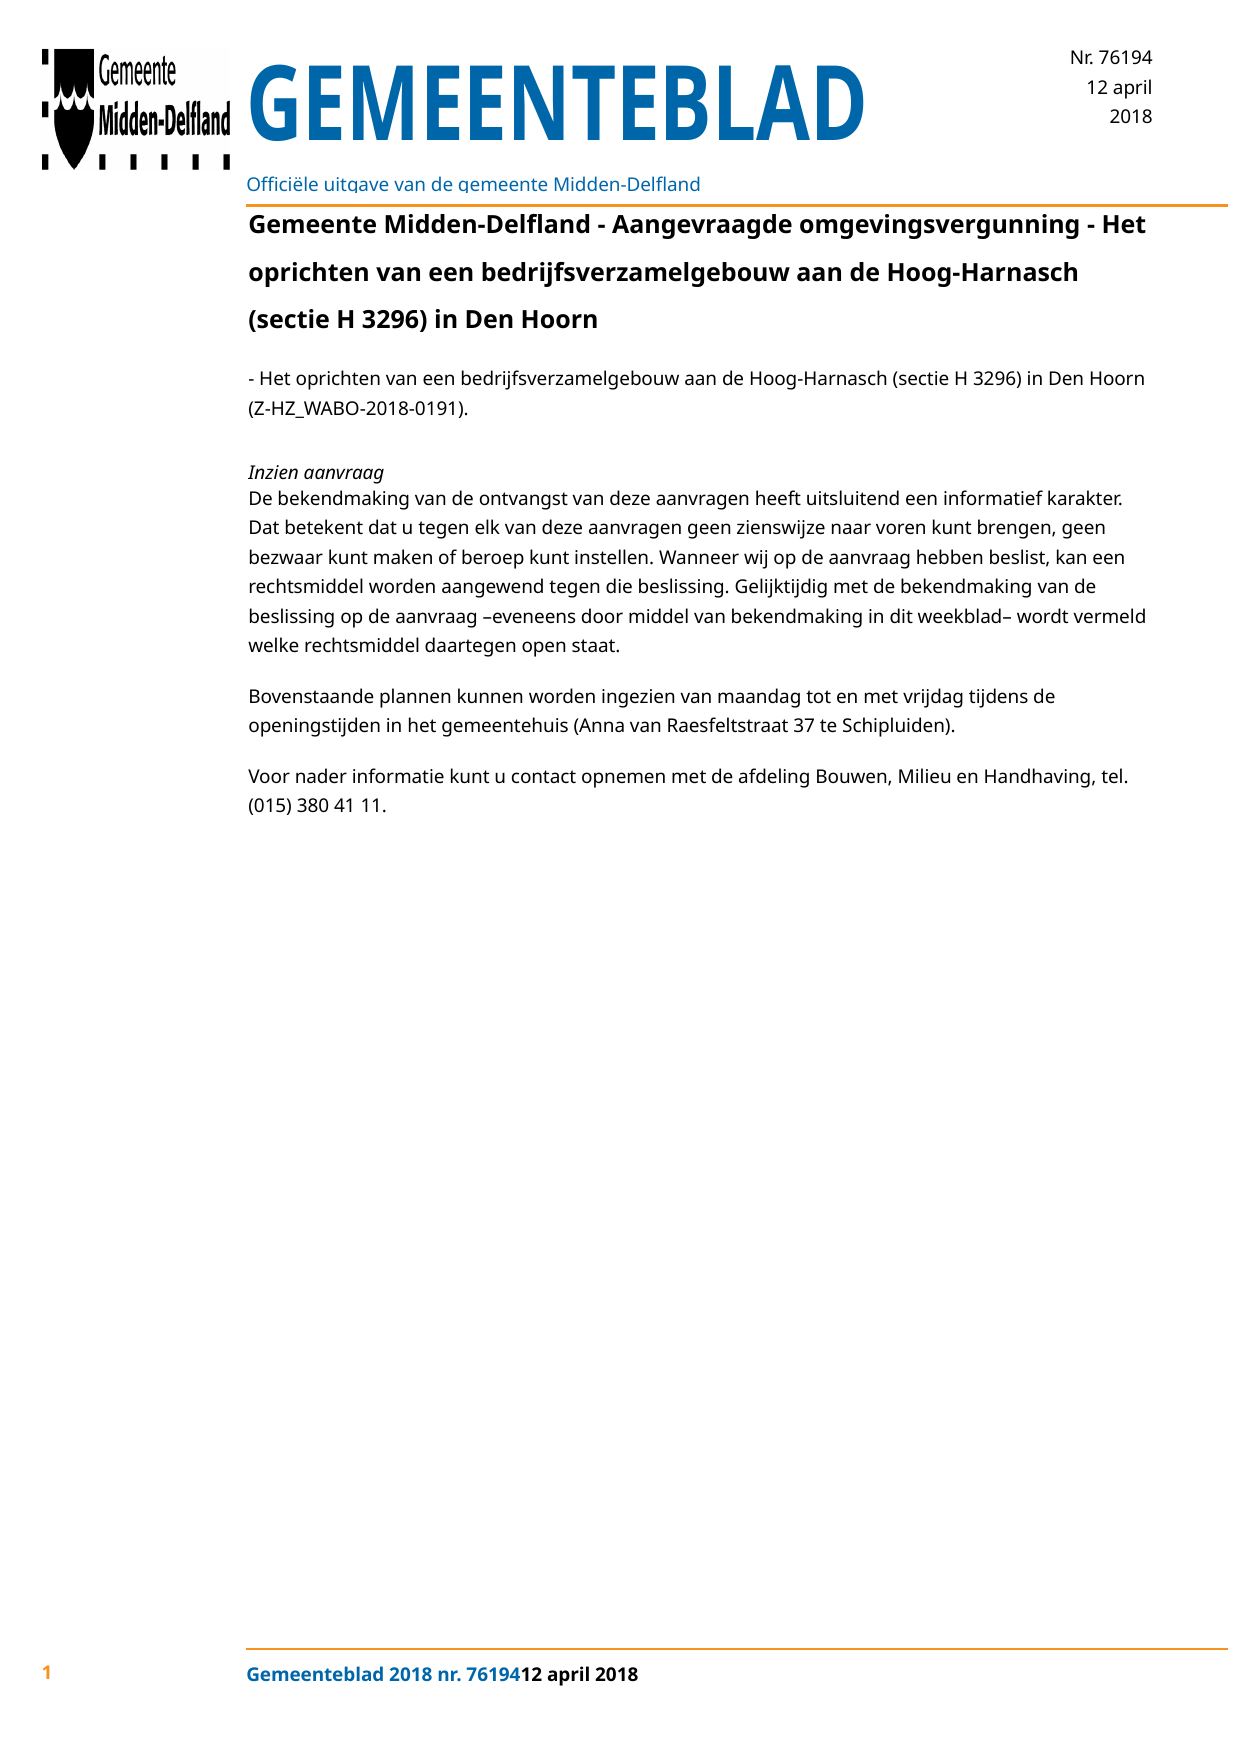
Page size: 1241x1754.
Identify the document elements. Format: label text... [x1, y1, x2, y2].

text Bovenstaande plannen kunnen worden ingezien van maandag tot en met vrijdag tijdens de openingstijden in het gemeentehuis (Anna van Raesfeltstraat 37 te Schipluiden). [248, 683, 1152, 738]
text Gemeente Midden-Delfland - Aangevraagde omgevingsvergunning - Het oprichten van een bedrijfsverzamelgebouw aan de Hoog-Harnasch (sectie H 3296) in Den Hoorn [248, 207, 1152, 336]
picture [41, 47, 231, 172]
text - Het oprichten van een bedrijfsverzamelgebouw aan de Hoog-Harnasch (sectie H 3296) in Den Hoorn (Z-HZ_WABO-2018-0191). [248, 366, 1152, 421]
text Inzien aanvraag [248, 459, 1152, 485]
text Voor nader informatie kunt u contact opnemen met de afdeling Bouwen, Milieu en Handhaving, tel. (015) 380 41 11. [248, 763, 1152, 818]
text De bekendmaking van de ontvangst van deze aanvragen heeft uitsluitend een informatief karakter. Dat betekent dat u tegen elk van deze aanvragen geen zienswijze naar voren kunt brengen, geen bezwaar kunt maken of beroep kunt instellen. Wanneer wij op de aanvraag hebben beslist, kan een rechtsmiddel worden aangewend tegen die beslissing. Gelijktijdig met de bekendmaking van de beslissing op de aanvraag –eveneens door middel van bekendmaking in dit weekblad– wordt vermeld welke rechtsmiddel daartegen open staat. [248, 485, 1152, 658]
